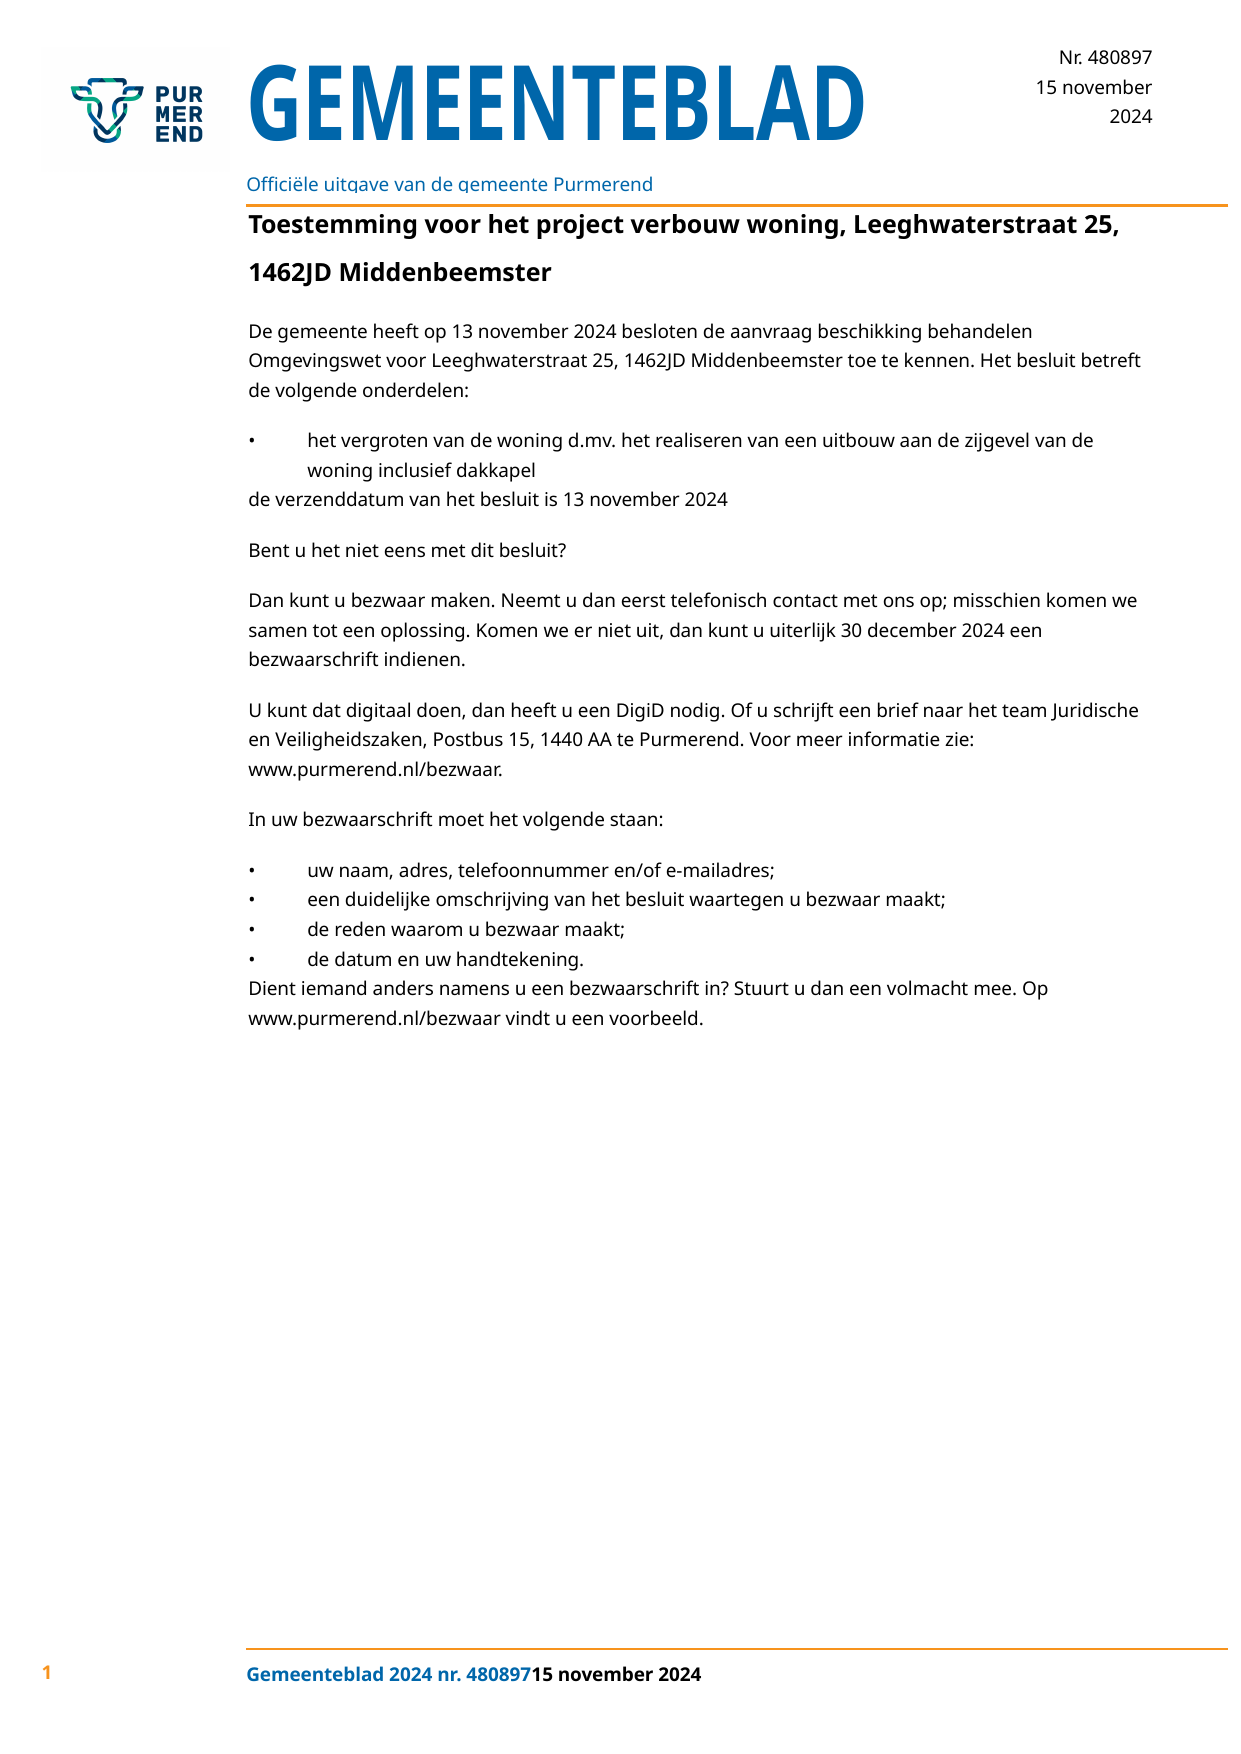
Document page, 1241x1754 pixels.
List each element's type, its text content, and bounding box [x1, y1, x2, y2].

picture [41, 47, 231, 172]
list een duidelijke omschrijving van het besluit waartegen u bezwaar maakt; [248, 887, 1152, 912]
list de reden waarom u bezwaar maakt; [248, 916, 1152, 942]
text De gemeente heeft op 13 november 2024 besloten de aanvraag beschikking behandelen Omgevingswet voor Leeghwaterstraat 25, 1462JD Middenbeemster toe te kennen. Het besluit betreft de volgende onderdelen: [248, 318, 1152, 403]
text Dient iemand anders namens u een bezwaarschrift in? Stuurt u dan een volmacht mee. Op www.purmerend.nl/bezwaar vindt u een voorbeeld. [248, 975, 1152, 1031]
text In uw bezwaarschrift moet het volgende staan: [248, 807, 1152, 832]
text Toestemming voor het project verbouw woning, Leeghwaterstraat 25, 1462JD Middenbeemster [248, 207, 1152, 288]
list de datum en uw handtekening. [248, 946, 1152, 972]
list uw naam, adres, telefoonnummer en/of e-mailadres; [248, 857, 1152, 883]
text de verzenddatum van het besluit is 13 november 2024 [248, 487, 1152, 512]
text Dan kunt u bezwaar maken. Neemt u dan eerst telefonisch contact met ons op; misschien komen we samen tot een oplossing. Komen we er niet uit, dan kunt u uiterlijk 30 december 2024 een bezwaarschrift indienen. [248, 587, 1152, 672]
text Bent u het niet eens met dit besluit? [248, 537, 1152, 563]
list het vergroten van de woning d.mv. het realiseren van een uitbouw aan de zijgevel van de woning inclusief dakkapel [248, 427, 1152, 483]
text U kunt dat digitaal doen, dan heeft u een DigiD nodig. Of u schrijft een brief naar het team Juridische en Veiligheidszaken, Postbus 15, 1440 AA te Purmerend. Voor meer informatie zie: www.purmerend.nl/bezwaar. [248, 697, 1152, 782]
